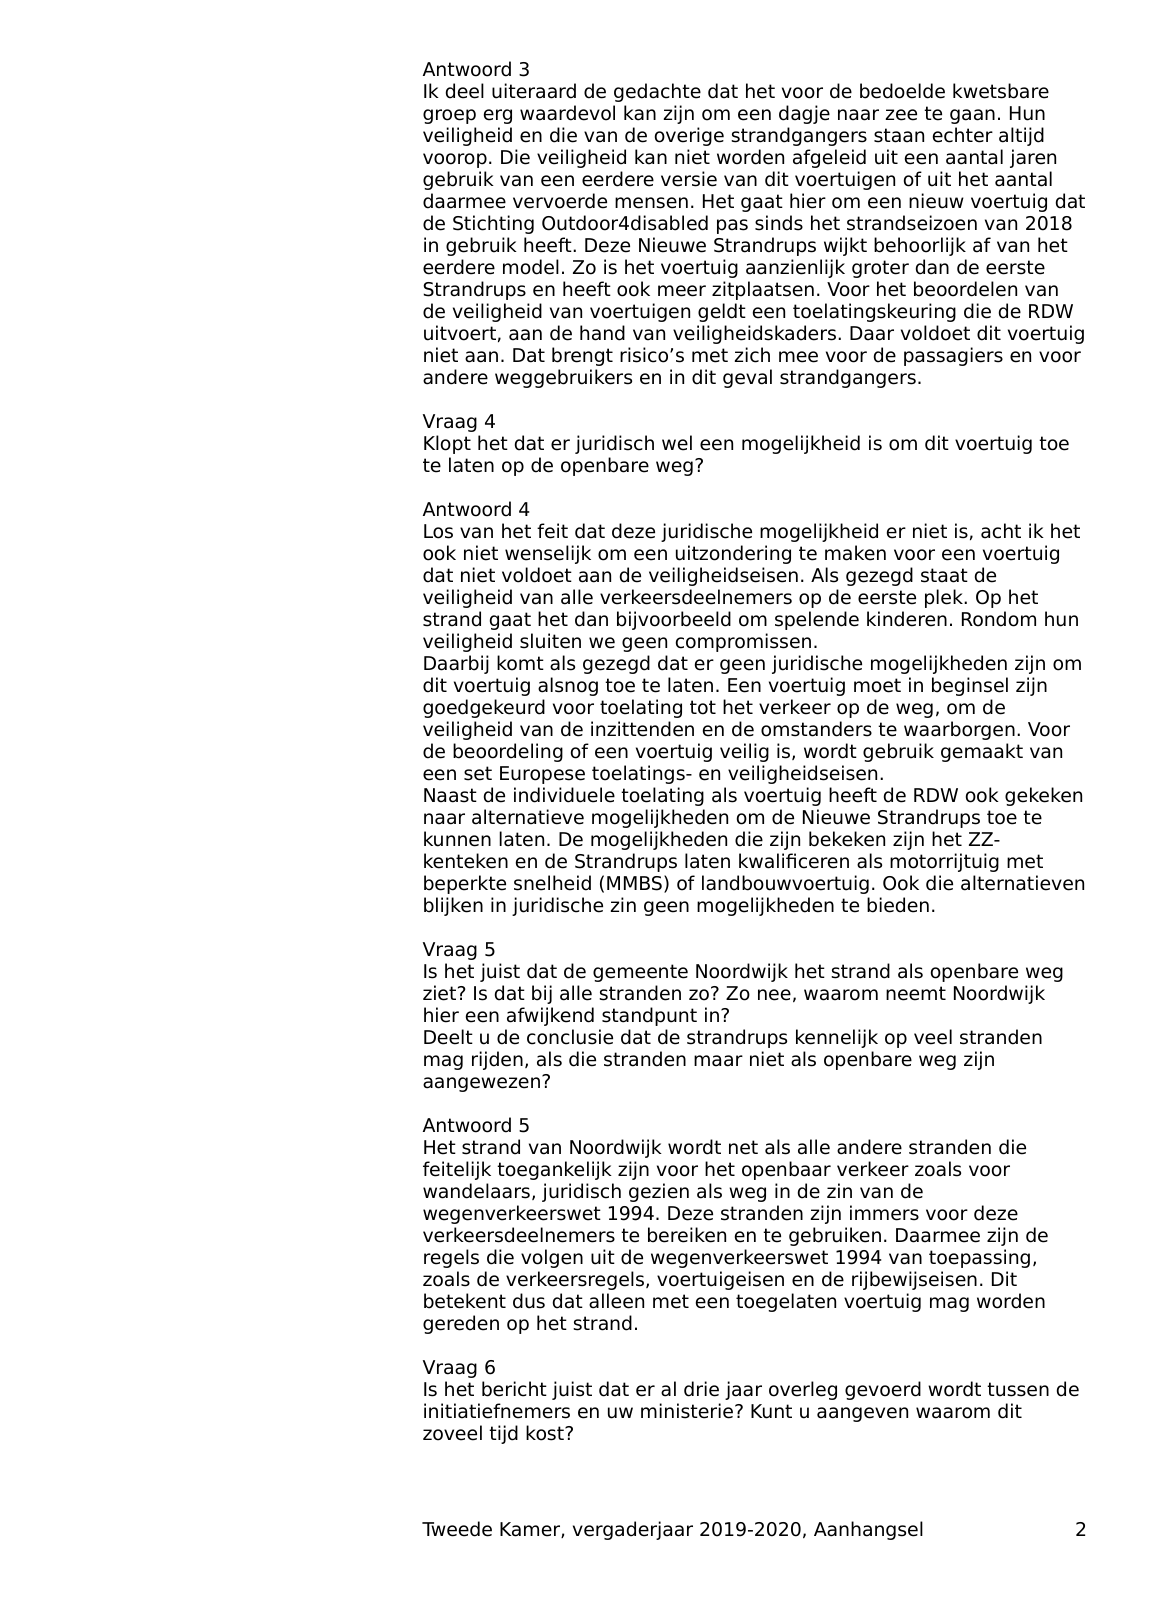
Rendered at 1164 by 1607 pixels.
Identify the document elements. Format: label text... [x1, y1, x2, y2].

text Vraag 4 [422, 411, 1087, 433]
text Antwoord 5 [422, 1115, 1087, 1137]
text Antwoord 3 [422, 59, 1087, 81]
text Naast de individuele toelating als voertuig heeft de RDW ook gekeken naar alternatieve mogelijkheden om de Nieuwe Strandrups toe te kunnen laten. De mogelijkheden die zijn bekeken zijn het ZZ-kenteken en de Strandrups laten kwalificeren als motorrijtuig met beperkte snelheid (MMBS) of landbouwvoertuig. Ook die alternatieven blijken in juridische zin geen mogelijkheden te bieden. [422, 785, 1087, 917]
text Los van het feit dat deze juridische mogelijkheid er niet is, acht ik het ook niet wenselijk om een uitzondering te maken voor een voertuig dat niet voldoet aan de veiligheidseisen. Als gezegd staat de veiligheid van alle verkeersdeelnemers op de eerste plek. Op het strand gaat het dan bijvoorbeeld om spelende kinderen. Rondom hun veiligheid sluiten we geen compromissen. [422, 521, 1087, 653]
text Is het juist dat de gemeente Noordwijk het strand als openbare weg ziet? Is dat bij alle stranden zo? Zo nee, waarom neemt Noordwijk hier een afwijkend standpunt in? [422, 961, 1087, 1027]
text Het strand van Noordwijk wordt net als alle andere stranden die feitelijk toegankelijk zijn voor het openbaar verkeer zoals voor wandelaars, juridisch gezien als weg in de zin van de wegenverkeerswet 1994. Deze stranden zijn immers voor deze verkeersdeelnemers te bereiken en te gebruiken. Daarmee zijn de regels die volgen uit de wegenverkeerswet 1994 van toepassing, zoals de verkeersregels, voertuigeisen en de rijbewijseisen. Dit betekent dus dat alleen met een toegelaten voertuig mag worden gereden op het strand. [422, 1137, 1087, 1335]
text Antwoord 4 [422, 499, 1087, 521]
text Vraag 5 [422, 939, 1087, 961]
text Daarbij komt als gezegd dat er geen juridische mogelijkheden zijn om dit voertuig alsnog toe te laten. Een voertuig moet in beginsel zijn goedgekeurd voor toelating tot het verkeer op de weg, om de veiligheid van de inzittenden en de omstanders te waarborgen. Voor de beoordeling of een voertuig veilig is, wordt gebruik gemaakt van een set Europese toelatings- en veiligheidseisen. [422, 653, 1087, 785]
text Klopt het dat er juridisch wel een mogelijkheid is om dit voertuig toe te laten op de openbare weg? [422, 433, 1087, 477]
text Deelt u de conclusie dat de strandrups kennelijk op veel stranden mag rijden, als die stranden maar niet als openbare weg zijn aangewezen? [422, 1027, 1087, 1093]
text Vraag 6 [422, 1357, 1087, 1379]
text Is het bericht juist dat er al drie jaar overleg gevoerd wordt tussen de initiatiefnemers en uw ministerie? Kunt u aangeven waarom dit zoveel tijd kost? [422, 1379, 1087, 1445]
text Ik deel uiteraard de gedachte dat het voor de bedoelde kwetsbare groep erg waardevol kan zijn om een dagje naar zee te gaan. Hun veiligheid en die van de overige strandgangers staan echter altijd voorop. Die veiligheid kan niet worden afgeleid uit een aantal jaren gebruik van een eerdere versie van dit voertuigen of uit het aantal daarmee vervoerde mensen. Het gaat hier om een nieuw voertuig dat de Stichting Outdoor4disabled pas sinds het strandseizoen van 2018 in gebruik heeft. Deze Nieuwe Strandrups wijkt behoorlijk af van het eerdere model. Zo is het voertuig aanzienlijk groter dan de eerste Strandrups en heeft ook meer zitplaatsen. Voor het beoordelen van de veiligheid van voertuigen geldt een toelatingskeuring die de RDW uitvoert, aan de hand van veiligheidskaders. Daar voldoet dit voertuig niet aan. Dat brengt risico’s met zich mee voor de passagiers en voor andere weggebruikers en in dit geval strandgangers. [422, 81, 1087, 389]
